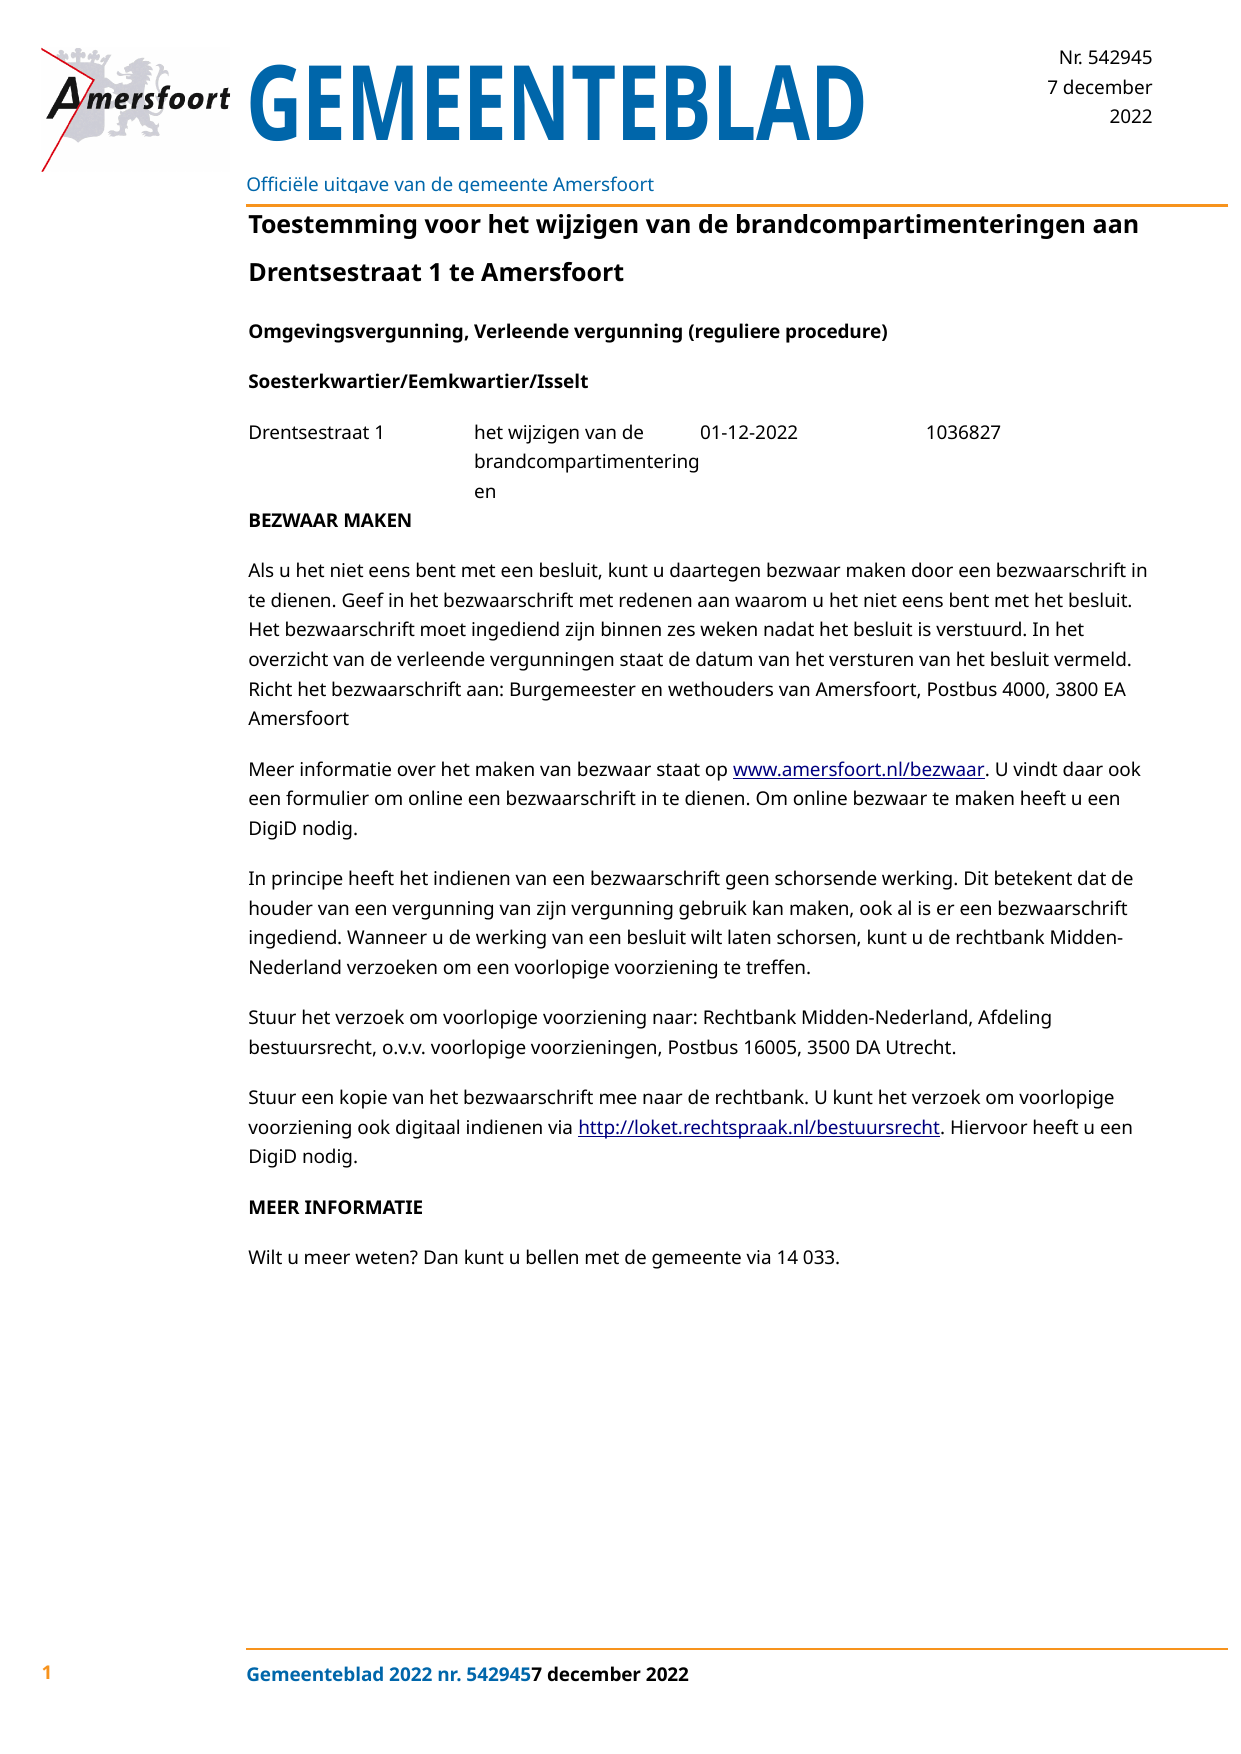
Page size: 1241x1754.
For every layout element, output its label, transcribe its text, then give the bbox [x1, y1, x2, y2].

text In principe heeft het indienen van een bezwaarschrift geen schorsende werking. Dit betekent dat de houder van een vergunning van zijn vergunning gebruik kan maken, ook al is er een bezwaarschrift ingediend. Wanneer u de werking van een besluit wilt laten schorsen, kunt u de rechtbank Midden-Nederland verzoeken om een voorlopige voorziening te treffen. [248, 865, 1152, 980]
table_header 1036827 [926, 419, 1152, 504]
picture [41, 47, 231, 172]
table_header Drentsestraat 1 [248, 419, 474, 504]
text Meer informatie over het maken van bezwaar staat op www.amersfoort.nl/bezwaar. U vindt daar ook een formulier om online een bezwaarschrift in te dienen. Om online bezwaar te maken heeft u een DigiD nodig. [248, 756, 1152, 841]
table_header het wijzigen van de brandcompartimenteringen [474, 419, 700, 504]
text Stuur een kopie van het bezwaarschrift mee naar de rechtbank. U kunt het verzoek om voorlopige voorziening ook digitaal indienen via http://loket.rechtspraak.nl/bestuursrecht. Hiervoor heeft u een DigiD nodig. [248, 1084, 1152, 1169]
text Omgevingsvergunning, Verleende vergunning (reguliere procedure) [248, 318, 1152, 344]
text Toestemming voor het wijzigen van de brandcompartimenteringen aan Drentsestraat 1 te Amersfoort [248, 207, 1152, 288]
text BEZWAAR MAKEN [248, 507, 1152, 533]
table_header 01-12-2022 [700, 419, 926, 504]
text MEER INFORMATIE [248, 1194, 1152, 1220]
text Als u het niet eens bent met een besluit, kunt u daartegen bezwaar maken door een bezwaarschrift in te dienen. Geef in het bezwaarschrift met redenen aan waarom u het niet eens bent met het besluit. Het bezwaarschrift moet ingediend zijn binnen zes weken nadat het besluit is verstuurd. In het overzicht van de verleende vergunningen staat de datum van het versturen van het besluit vermeld. Richt het bezwaarschrift aan: Burgemeester en wethouders van Amersfoort, Postbus 4000, 3800 EA Amersfoort [248, 557, 1152, 731]
text Wilt u meer weten? Dan kunt u bellen met de gemeente via 14 033. [248, 1244, 1152, 1270]
text Soesterkwartier/Eemkwartier/Isselt [248, 368, 1152, 394]
text Stuur het verzoek om voorlopige voorziening naar: Rechtbank Midden-Nederland, Afdeling bestuursrecht, o.v.v. voorlopige voorzieningen, Postbus 16005, 3500 DA Utrecht. [248, 1004, 1152, 1060]
